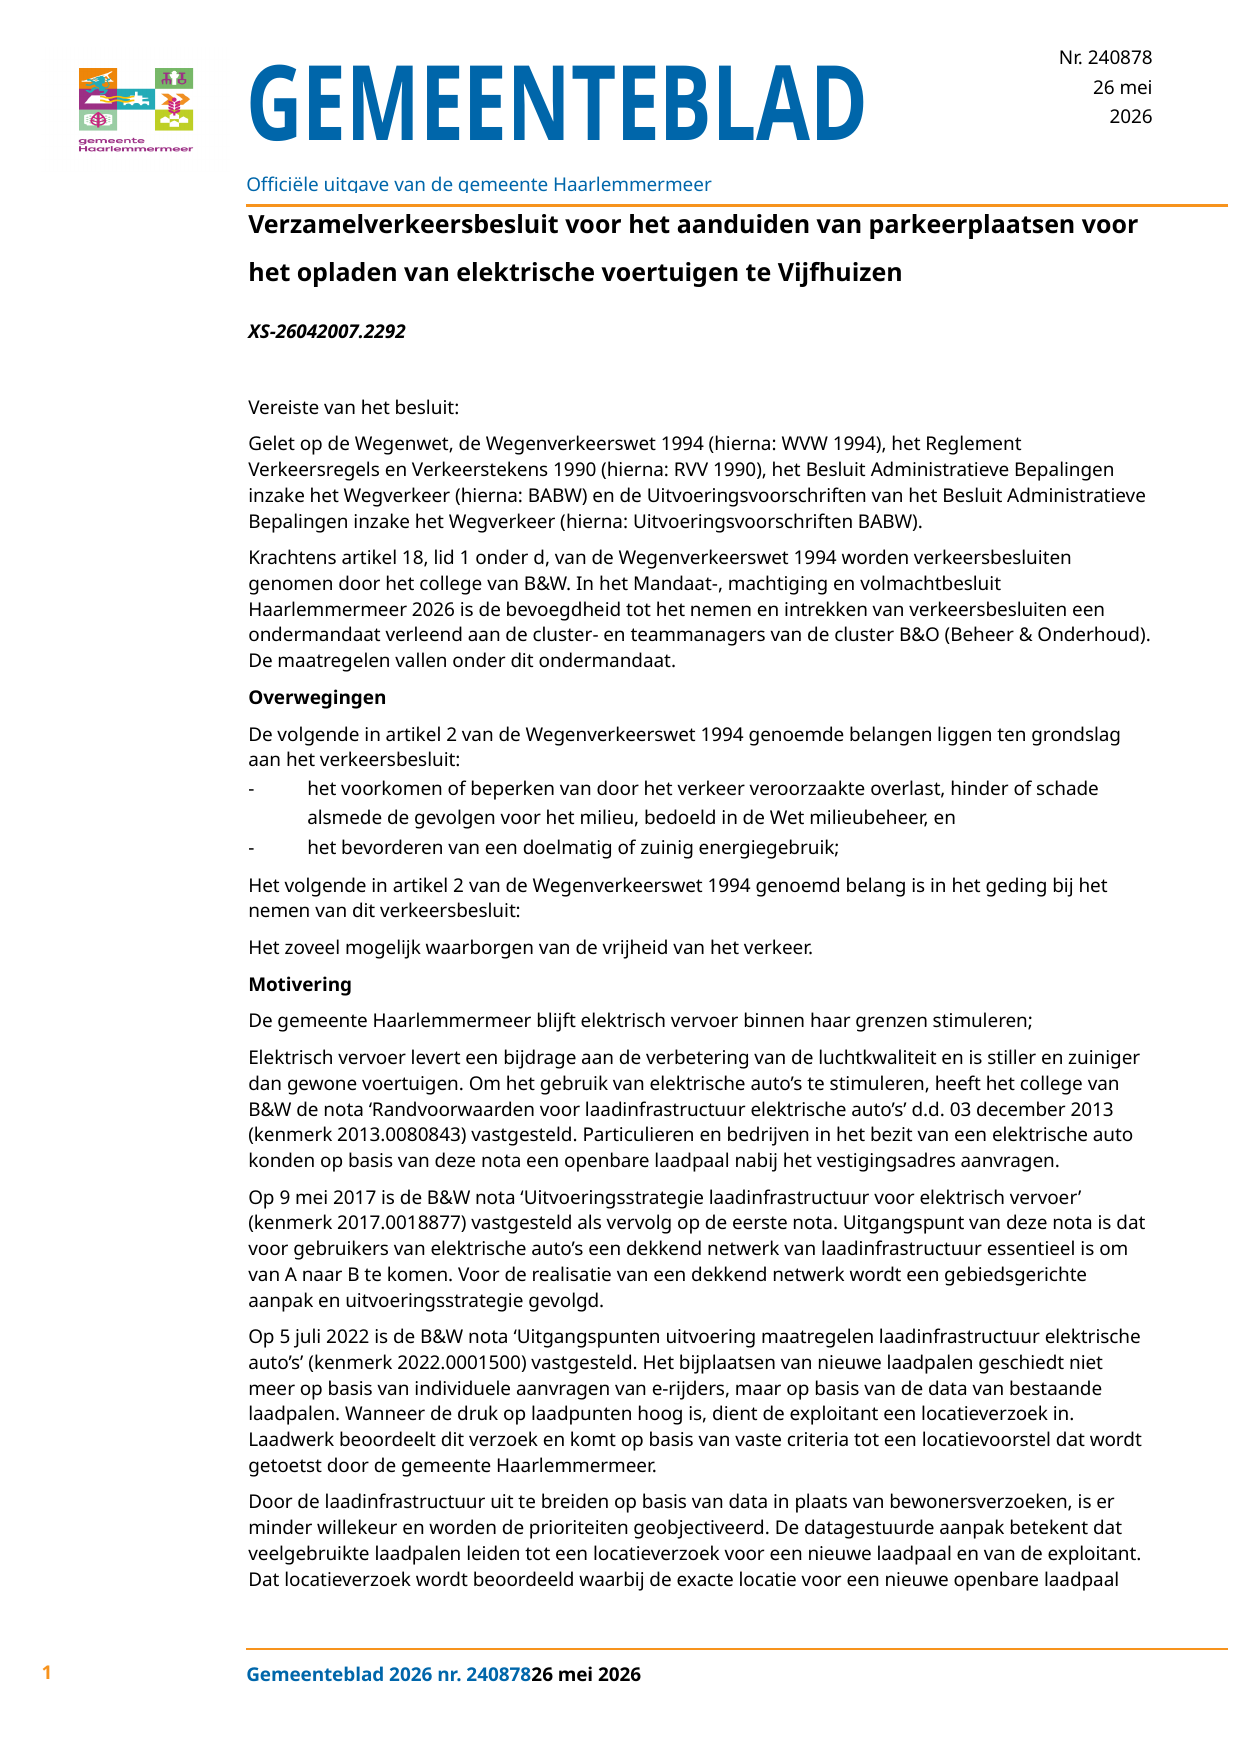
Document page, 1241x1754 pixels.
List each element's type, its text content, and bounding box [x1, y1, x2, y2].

text De gemeente Haarlemmermeer blijft elektrisch vervoer binnen haar grenzen stimuleren; [248, 1008, 1152, 1033]
picture [41, 47, 231, 172]
text Op 5 juli 2022 is de B&W nota ‘Uitgangspunten uitvoering maatregelen laadinfrastructuur elektrische auto’s’ (kenmerk 2022.0001500) vastgesteld. Het bijplaatsen van nieuwe laadpalen geschiedt niet meer op basis van individuele aanvragen van e-rijders, maar op basis van de data van bestaande laadpalen. Wanneer de druk op laadpunten hoog is, dient de exploitant een locatieverzoek in. Laadwerk beoordeelt dit verzoek en komt op basis van vaste criteria tot een locatievoorstel dat wordt getoetst door de gemeente Haarlemmermeer. [248, 1323, 1152, 1478]
text XS-26042007.2292 [248, 318, 1152, 344]
text Op 9 mei 2017 is de B&W nota ‘Uitvoeringsstrategie laadinfrastructuur voor elektrisch vervoer’ (kenmerk 2017.0018877) vastgesteld als vervolg op de eerste nota. Uitgangspunt van deze nota is dat voor gebruikers van elektrische auto’s een dekkend netwerk van laadinfrastructuur essentieel is om van A naar B te komen. Voor de realisatie van een dekkend netwerk wordt een gebiedsgerichte aanpak en uitvoeringsstrategie gevolgd. [248, 1184, 1152, 1312]
text Door de laadinfrastructuur uit te breiden op basis van data in plaats van bewonersverzoeken, is er minder willekeur en worden de prioriteiten geobjectiveerd. De datagestuurde aanpak betekent dat veelgebruikte laadpalen leiden tot een locatieverzoek voor een nieuwe laadpaal en van de exploitant. Dat locatieverzoek wordt beoordeeld waarbij de exacte locatie voor een nieuwe openbare laadpaal [248, 1489, 1152, 1592]
text Het zoveel mogelijk waarborgen van de vrijheid van het verkeer. [248, 934, 1152, 960]
list het voorkomen of beperken van door het verkeer veroorzaakte overlast, hinder of schade alsmede de gevolgen voor het milieu, bedoeld in de Wet milieubeheer, en [248, 775, 1152, 830]
list het bevorderen van een doelmatig of zuinig energiegebruik; [248, 834, 1152, 860]
text Overwegingen [248, 684, 1152, 710]
text Krachtens artikel 18, lid 1 onder d, van de Wegenverkeerswet 1994 worden verkeersbesluiten genomen door het college van B&W. In het Mandaat-, machtiging en volmachtbesluit Haarlemmermeer 2026 is de bevoegdheid tot het nemen en intrekken van verkeersbesluiten een ondermandaat verleend aan de cluster- en teammanagers van de cluster B&O (Beheer & Onderhoud). De maatregelen vallen onder dit ondermandaat. [248, 544, 1152, 673]
text Vereiste van het besluit: [248, 394, 1152, 420]
text Elektrisch vervoer levert een bijdrage aan de verbetering van de luchtkwaliteit en is stiller en zuiniger dan gewone voertuigen. Om het gebruik van elektrische auto’s te stimuleren, heeft het college van B&W de nota ‘Randvoorwaarden voor laadinfrastructuur elektrische auto’s’ d.d. 03 december 2013 (kenmerk 2013.0080843) vastgesteld. Particulieren en bedrijven in het bezit van een elektrische auto konden op basis van deze nota een openbare laadpaal nabij het vestigingsadres aanvragen. [248, 1044, 1152, 1173]
text Gelet op de Wegenwet, de Wegenverkeerswet 1994 (hierna: WVW 1994), het Reglement Verkeersregels en Verkeerstekens 1990 (hierna: RVV 1990), het Besluit Administratieve Bepalingen inzake het Wegverkeer (hierna: BABW) en de Uitvoeringsvoorschriften van het Besluit Administratieve Bepalingen inzake het Wegverkeer (hierna: Uitvoeringsvoorschriften BABW). [248, 431, 1152, 533]
text De volgende in artikel 2 van de Wegenverkeerswet 1994 genoemde belangen liggen ten grondslag aan het verkeersbesluit: [248, 721, 1152, 772]
text Verzamelverkeersbesluit voor het aanduiden van parkeerplaatsen voor het opladen van elektrische voertuigen te Vijfhuizen [248, 207, 1152, 288]
text Motivering [248, 971, 1152, 997]
text Het volgende in artikel 2 van de Wegenverkeerswet 1994 genoemd belang is in het geding bij het nemen van dit verkeersbesluit: [248, 872, 1152, 923]
